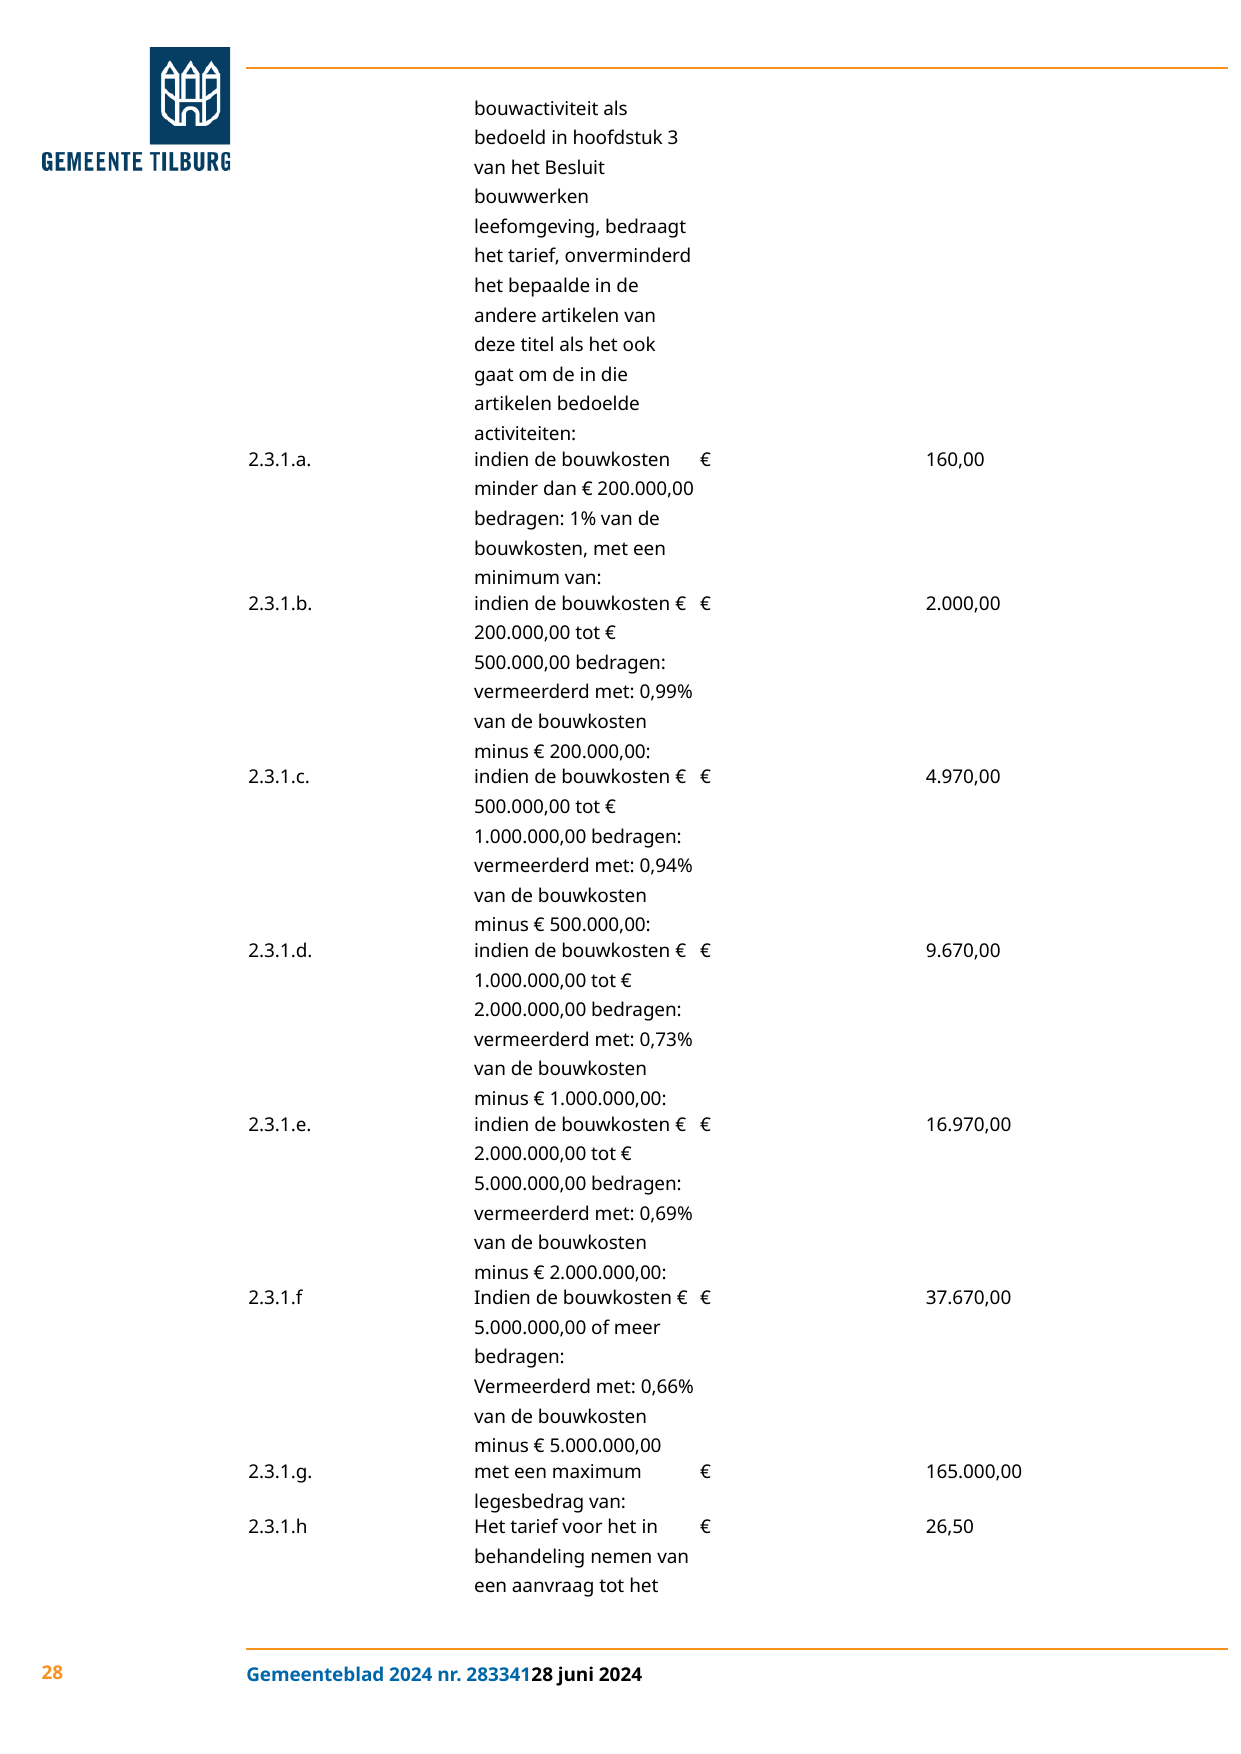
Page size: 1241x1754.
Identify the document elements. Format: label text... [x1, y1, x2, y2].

table_cell [700, 95, 926, 446]
table_cell [926, 95, 1152, 446]
table_cell Indien de bouwkosten € 5.000.000,00 of meer bedragen: Vermeerderd met: 0,66% van de bouwkosten minus € 5.000.000,00 [474, 1285, 700, 1458]
table_cell 2.3.1.f [248, 1285, 474, 1458]
table_cell indien de bouwkosten € 500.000,00 tot € 1.000.000,00 bedragen: vermeerderd met: 0,94% van de bouwkosten minus € 500.000,00: [474, 764, 700, 937]
table_cell 2.000,00 [926, 590, 1152, 764]
table_cell € [700, 1458, 926, 1513]
table_cell 26,50 [926, 1514, 1152, 1598]
table_cell € [700, 1285, 926, 1458]
table_cell Het tarief voor het in behandeling nemen van een aanvraag tot het [474, 1514, 700, 1598]
table_cell indien de bouwkosten € 1.000.000,00 tot € 2.000.000,00 bedragen: vermeerderd met: 0,73% van de bouwkosten minus € 1.000.000,00: [474, 937, 700, 1111]
table_cell 2.3.1.e. [248, 1111, 474, 1284]
table_cell 2.3.1.h [248, 1514, 474, 1598]
picture [41, 47, 231, 172]
table_cell indien de bouwkosten minder dan € 200.000,00 bedragen: 1% van de bouwkosten, met een minimum van: [474, 446, 700, 590]
table_cell 2.3.1.b. [248, 590, 474, 764]
table_cell 2.3.1.g. [248, 1458, 474, 1513]
table_cell € [700, 446, 926, 590]
table_cell indien de bouwkosten € 200.000,00 tot € 500.000,00 bedragen: vermeerderd met: 0,99% van de bouwkosten minus € 200.000,00: [474, 590, 700, 764]
table_cell 165.000,00 [926, 1458, 1152, 1513]
table_cell 4.970,00 [926, 764, 1152, 937]
table_cell 2.3.1.c. [248, 764, 474, 937]
table_cell bouwactiviteit als bedoeld in hoofdstuk 3 van het Besluit bouwwerken leefomgeving, bedraagt het tarief, onverminderd het bepaalde in de andere artikelen van deze titel als het ook gaat om de in die artikelen bedoelde activiteiten: [474, 95, 700, 446]
table_cell met een maximum legesbedrag van: [474, 1458, 700, 1513]
table_cell € [700, 590, 926, 764]
table_cell 16.970,00 [926, 1111, 1152, 1284]
table_cell 160,00 [926, 446, 1152, 590]
table_cell € [700, 1111, 926, 1284]
table_cell 37.670,00 [926, 1285, 1152, 1458]
table_cell 2.3.1.a. [248, 446, 474, 590]
table_cell 2.3.1.d. [248, 937, 474, 1111]
table_cell € [700, 937, 926, 1111]
table_cell indien de bouwkosten € 2.000.000,00 tot € 5.000.000,00 bedragen: vermeerderd met: 0,69% van de bouwkosten minus € 2.000.000,00: [474, 1111, 700, 1284]
table_cell € [700, 1514, 926, 1598]
table_cell € [700, 764, 926, 937]
table_cell [248, 95, 474, 446]
table_cell 9.670,00 [926, 937, 1152, 1111]
